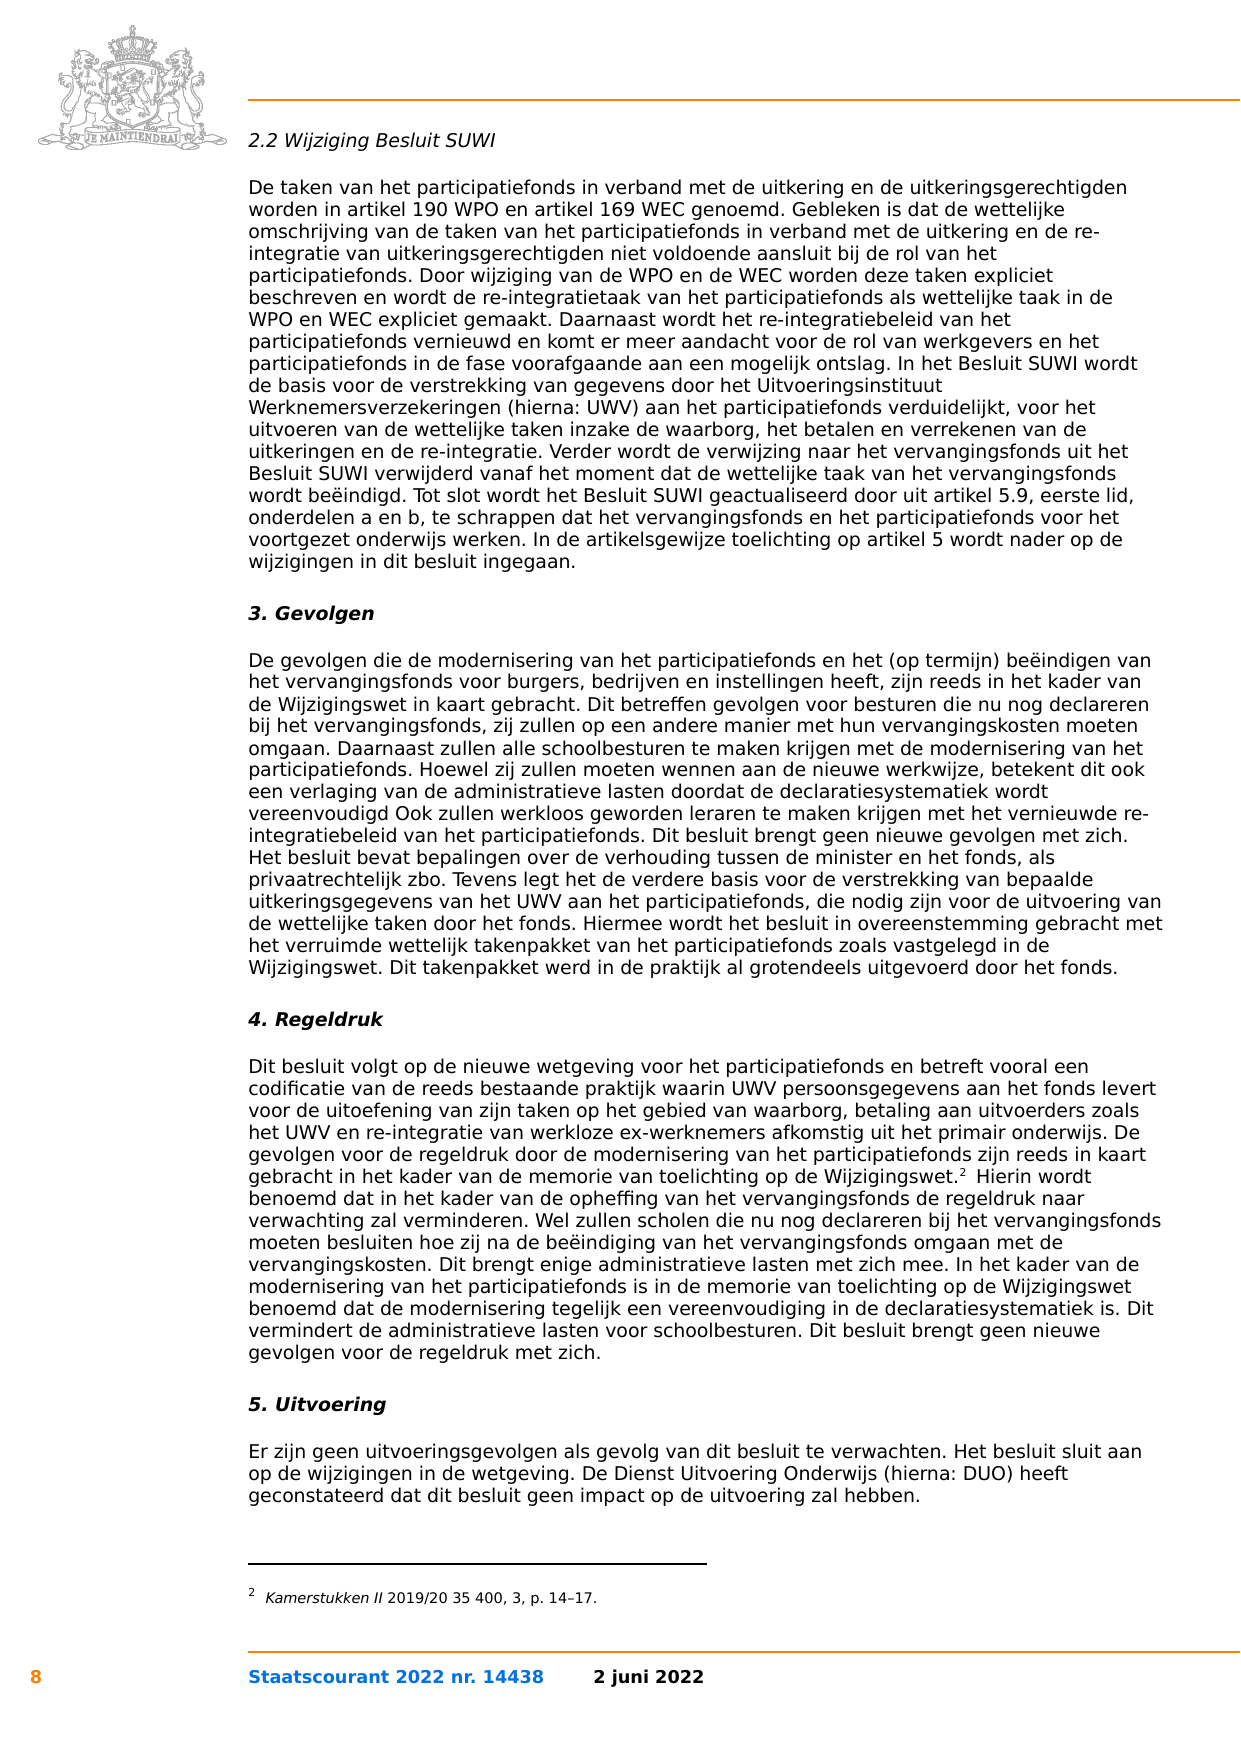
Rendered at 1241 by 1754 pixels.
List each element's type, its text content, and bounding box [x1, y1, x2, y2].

subtitle 5. Uitvoering [248, 1394, 1163, 1416]
text De taken van het participatiefonds in verband met de uitkering en de uitkeringsgerechtigden worden in artikel 190 WPO en artikel 169 WEC genoemd. Gebleken is dat de wettelijke omschrijving van de taken van het participatiefonds in verband met de uitkering en de re-integratie van uitkeringsgerechtigden niet voldoende aansluit bij de rol van het participatiefonds. Door wijziging van de WPO en de WEC worden deze taken expliciet beschreven en wordt de re-integratietaak van het participatiefonds als wettelijke taak in de WPO en WEC expliciet gemaakt. Daarnaast wordt het re-integratiebeleid van het participatiefonds vernieuwd en komt er meer aandacht voor de rol van werkgevers en het participatiefonds in de fase voorafgaande aan een mogelijk ontslag. In het Besluit SUWI wordt de basis voor de verstrekking van gegevens door het Uitvoeringsinstituut Werknemersverzekeringen (hierna: UWV) aan het participatiefonds verduidelijkt, voor het uitvoeren van de wettelijke taken inzake de waarborg, het betalen en verrekenen van de uitkeringen en de re-integratie. Verder wordt de verwijzing naar het vervangingsfonds uit het Besluit SUWI verwijderd vanaf het moment dat de wettelijke taak van het vervangingsfonds wordt beëindigd. Tot slot wordt het Besluit SUWI geactualiseerd door uit artikel 5.9, eerste lid, onderdelen a en b, te schrappen dat het vervangingsfonds en het participatiefonds voor het voortgezet onderwijs werken. In de artikelsgewijze toelichting op artikel 5 wordt nader op de wijzigingen in dit besluit ingegaan. [248, 177, 1163, 572]
subtitle 2.2 Wijziging Besluit SUWI [248, 130, 1163, 152]
subtitle 3. Gevolgen [248, 602, 1163, 624]
text Kamerstukken II 2019/20 35 400, 3, p. 14–17. [248, 1586, 1163, 1608]
picture [38, 25, 227, 150]
text Er zijn geen uitvoeringsgevolgen als gevolg van dit besluit te verwachten. Het besluit sluit aan op de wijzigingen in de wetgeving. De Dienst Uitvoering Onderwijs (hierna: DUO) heeft geconstateerd dat dit besluit geen impact op de uitvoering zal hebben. [248, 1441, 1163, 1507]
subtitle 4. Regeldruk [248, 1009, 1163, 1031]
text Dit besluit volgt op de nieuwe wetgeving voor het participatiefonds en betreft vooral een codificatie van de reeds bestaande praktijk waarin UWV persoonsgegevens aan het fonds levert voor de uitoefening van zijn taken op het gebied van waarborg, betaling aan uitvoerders zoals het UWV en re-integratie van werkloze ex-werknemers afkomstig uit het primair onderwijs. De gevolgen voor de regeldruk door de modernisering van het participatiefonds zijn reeds in kaart gebracht in het kader van de memorie van toelichting op de Wijzigingswet. Hierin wordt benoemd dat in het kader van de opheffing van het vervangingsfonds de regeldruk naar verwachting zal verminderen. Wel zullen scholen die nu nog declareren bij het vervangingsfonds moeten besluiten hoe zij na de beëindiging van het vervangingsfonds omgaan met de vervangingskosten. Dit brengt enige administratieve lasten met zich mee. In het kader van de modernisering van het participatiefonds is in de memorie van toelichting op de Wijzigingswet benoemd dat de modernisering tegelijk een vereenvoudiging in de declaratiesystematiek is. Dit vermindert de administratieve lasten voor schoolbesturen. Dit besluit brengt geen nieuwe gevolgen voor de regeldruk met zich. [248, 1056, 1163, 1364]
text De gevolgen die de modernisering van het participatiefonds en het (op termijn) beëindigen van het vervangingsfonds voor burgers, bedrijven en instellingen heeft, zijn reeds in het kader van de Wijzigingswet in kaart gebracht. Dit betreffen gevolgen voor besturen die nu nog declareren bij het vervangingsfonds, zij zullen op een andere manier met hun vervangingskosten moeten omgaan. Daarnaast zullen alle schoolbesturen te maken krijgen met de modernisering van het participatiefonds. Hoewel zij zullen moeten wennen aan de nieuwe werkwijze, betekent dit ook een verlaging van de administratieve lasten doordat de declaratiesystematiek wordt vereenvoudigd Ook zullen werkloos geworden leraren te maken krijgen met het vernieuwde re-integratiebeleid van het participatiefonds. Dit besluit brengt geen nieuwe gevolgen met zich. Het besluit bevat bepalingen over de verhouding tussen de minister en het fonds, als privaatrechtelijk zbo. Tevens legt het de verdere basis voor de verstrekking van bepaalde uitkeringsgegevens van het UWV aan het participatiefonds, die nodig zijn voor de uitvoering van de wettelijke taken door het fonds. Hiermee wordt het besluit in overeenstemming gebracht met het verruimde wettelijk takenpakket van het participatiefonds zoals vastgelegd in de Wijzigingswet. Dit takenpakket werd in de praktijk al grotendeels uitgevoerd door het fonds. [248, 649, 1163, 979]
